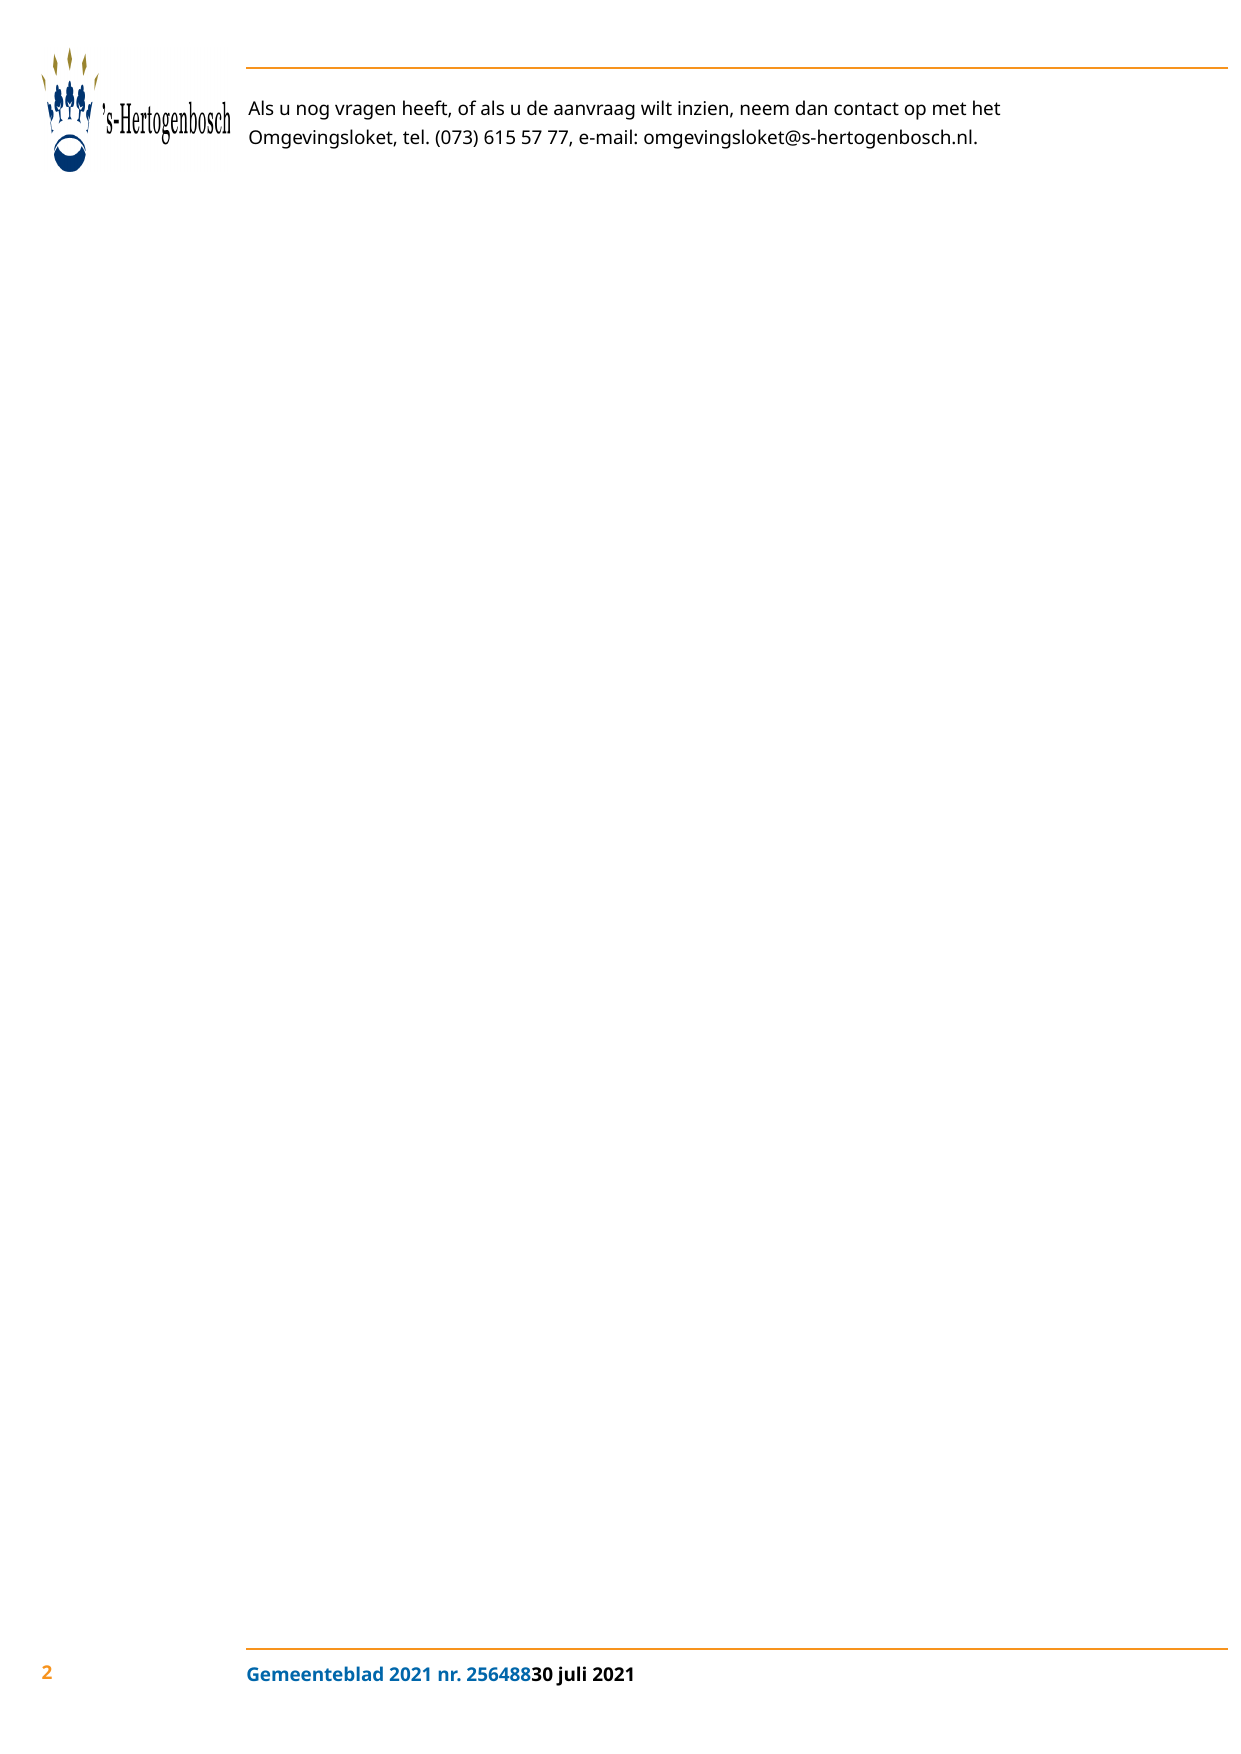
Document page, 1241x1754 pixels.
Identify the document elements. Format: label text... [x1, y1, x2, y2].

picture [41, 47, 231, 172]
text Als u nog vragen heeft, of als u de aanvraag wilt inzien, neem dan contact op met het Omgevingsloket, tel. (073) 615 57 77, e-mail: omgevingsloket@s-hertogenbosch.nl. [248, 95, 1152, 150]
